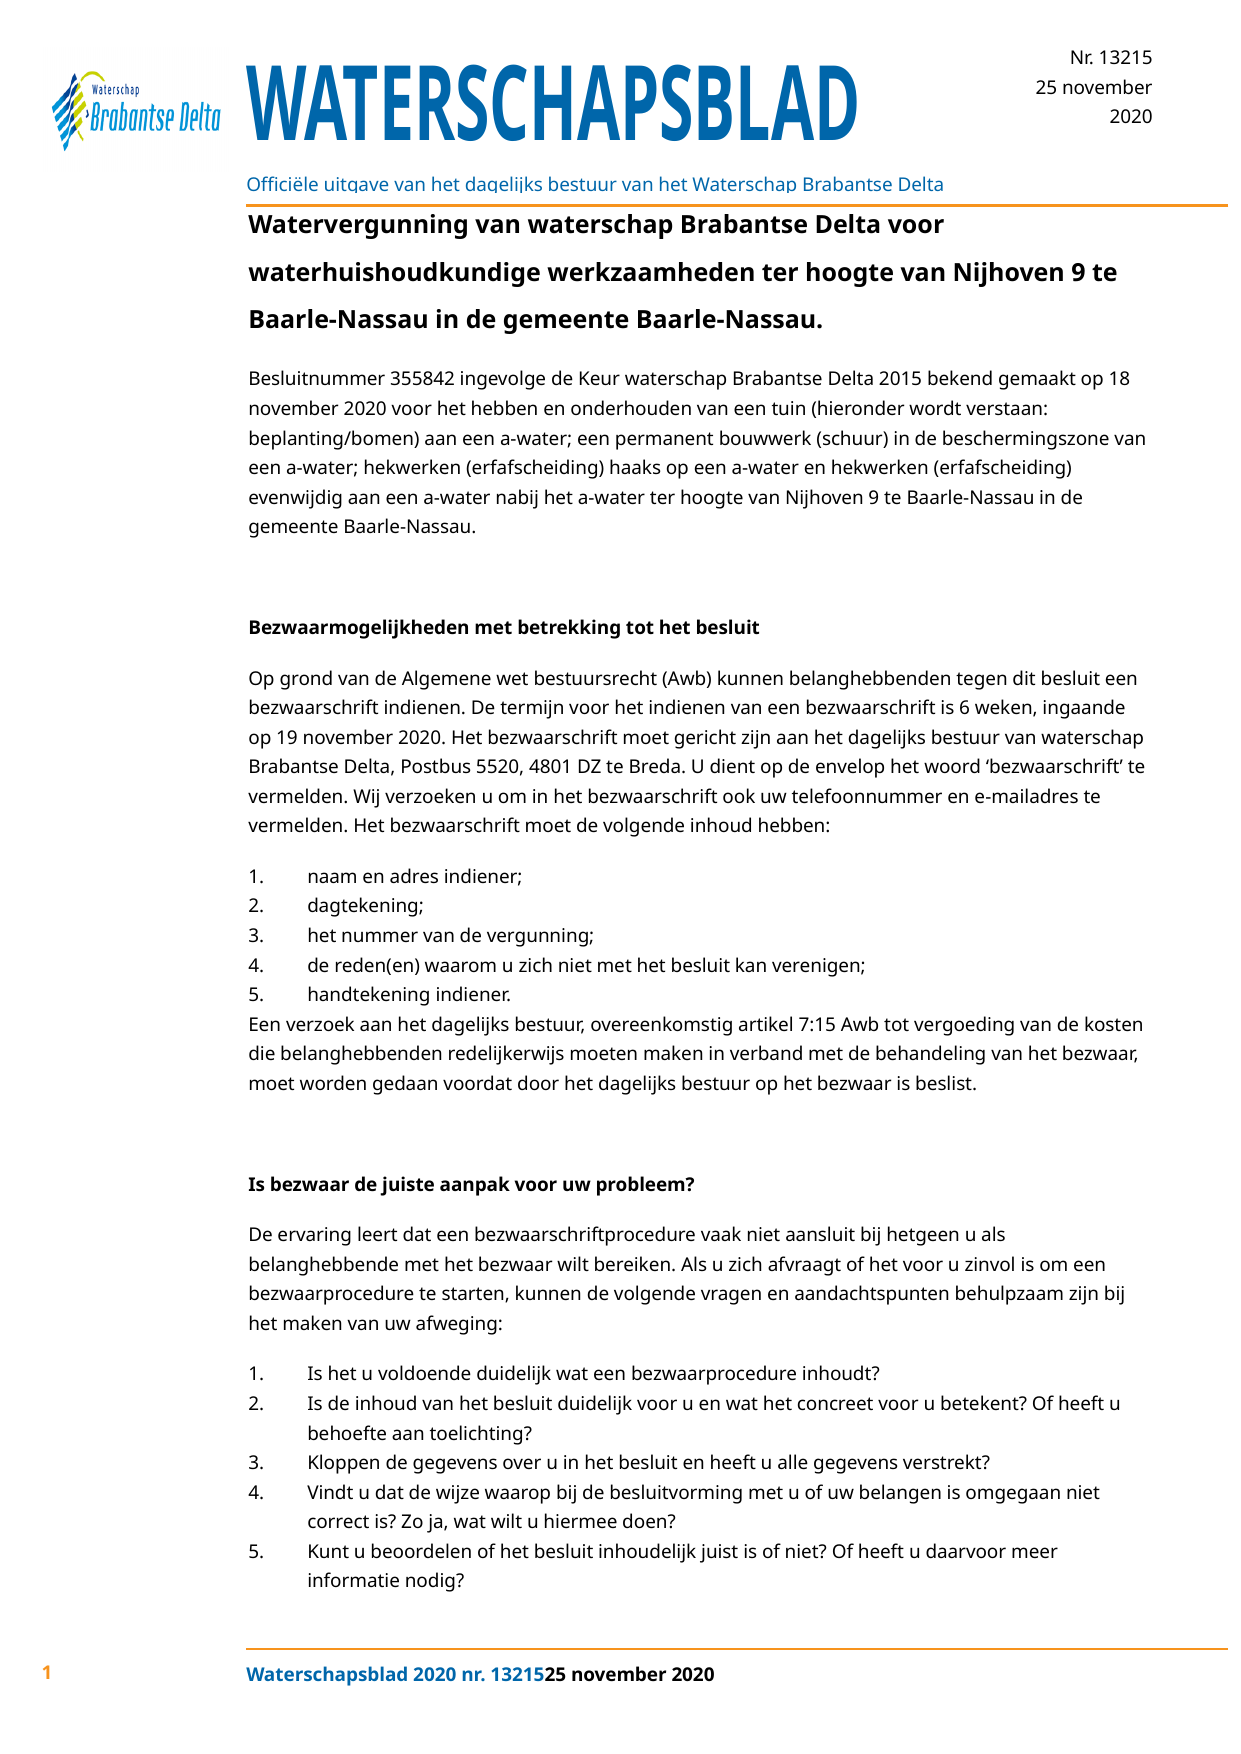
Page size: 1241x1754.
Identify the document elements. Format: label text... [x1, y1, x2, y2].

picture [41, 47, 231, 172]
text Watervergunning van waterschap Brabantse Delta voor waterhuishoudkundige werkzaamheden ter hoogte van Nijhoven 9 te Baarle-Nassau in de gemeente Baarle-Nassau. [248, 207, 1152, 336]
text Bezwaarmogelijkheden met betrekking tot het besluit [248, 614, 1152, 640]
list handtekening indiener. [248, 981, 1152, 1007]
list de reden(en) waarom u zich niet met het besluit kan verenigen; [248, 952, 1152, 977]
list dagtekening; [248, 893, 1152, 918]
list Is het u voldoende duidelijk wat een bezwaarprocedure inhoudt? [248, 1361, 1152, 1386]
list Vindt u dat de wijze waarop bij de besluitvorming met u of uw belangen is omgegaan niet correct is? Zo ja, wat wilt u hiermee doen? [248, 1479, 1152, 1534]
text Een verzoek aan het dagelijks bestuur, overeenkomstig artikel 7:15 Awb tot vergoeding van de kosten die belanghebbenden redelijkerwijs moeten maken in verband met de behandeling van het bezwaar, moet worden gedaan voordat door het dagelijks bestuur op het bezwaar is beslist. [248, 1011, 1152, 1096]
list Kloppen de gegevens over u in het besluit en heeft u alle gegevens verstrekt? [248, 1449, 1152, 1475]
list Is de inhoud van het besluit duidelijk voor u en wat het concreet voor u betekent? Of heeft u behoefte aan toelichting? [248, 1390, 1152, 1445]
list het nummer van de vergunning; [248, 922, 1152, 948]
list Kunt u beoordelen of het besluit inhoudelijk juist is of niet? Of heeft u daarvoor meer informatie nodig? [248, 1538, 1152, 1593]
text Is bezwaar de juiste aanpak voor uw probleem? [248, 1171, 1152, 1197]
list naam en adres indiener; [248, 863, 1152, 889]
text De ervaring leert dat een bezwaarschriftprocedure vaak niet aansluit bij hetgeen u als belanghebbende met het bezwaar wilt bereiken. Als u zich afvraagt of het voor u zinvol is om een bezwaarprocedure te starten, kunnen de volgende vragen en aandachtspunten behulpzaam zijn bij het maken van uw afweging: [248, 1221, 1152, 1336]
text Op grond van de Algemene wet bestuursrecht (Awb) kunnen belanghebbenden tegen dit besluit een bezwaarschrift indienen. De termijn voor het indienen van een bezwaarschrift is 6 weken, ingaande op 19 november 2020. Het bezwaarschrift moet gericht zijn aan het dagelijks bestuur van waterschap Brabantse Delta, Postbus 5520, 4801 DZ te Breda. U dient op de envelop het woord ‘bezwaarschrift’ te vermelden. Wij verzoeken u om in het bezwaarschrift ook uw telefoonnummer en e‑mailadres te vermelden. Het bezwaarschrift moet de volgende inhoud hebben: [248, 665, 1152, 838]
text Besluitnummer 355842 ingevolge de Keur waterschap Brabantse Delta 2015 bekend gemaakt op 18 november 2020 voor het hebben en onderhouden van een tuin (hieronder wordt verstaan: beplanting/bomen) aan een a-water; een permanent bouwwerk (schuur) in de beschermingszone van een a-water; hekwerken (erfafscheiding) haaks op een a-water en hekwerken (erfafscheiding) evenwijdig aan een a-water nabij het a-water ter hoogte van Nijhoven 9 te Baarle-Nassau in de gemeente Baarle-Nassau. [248, 366, 1152, 539]
